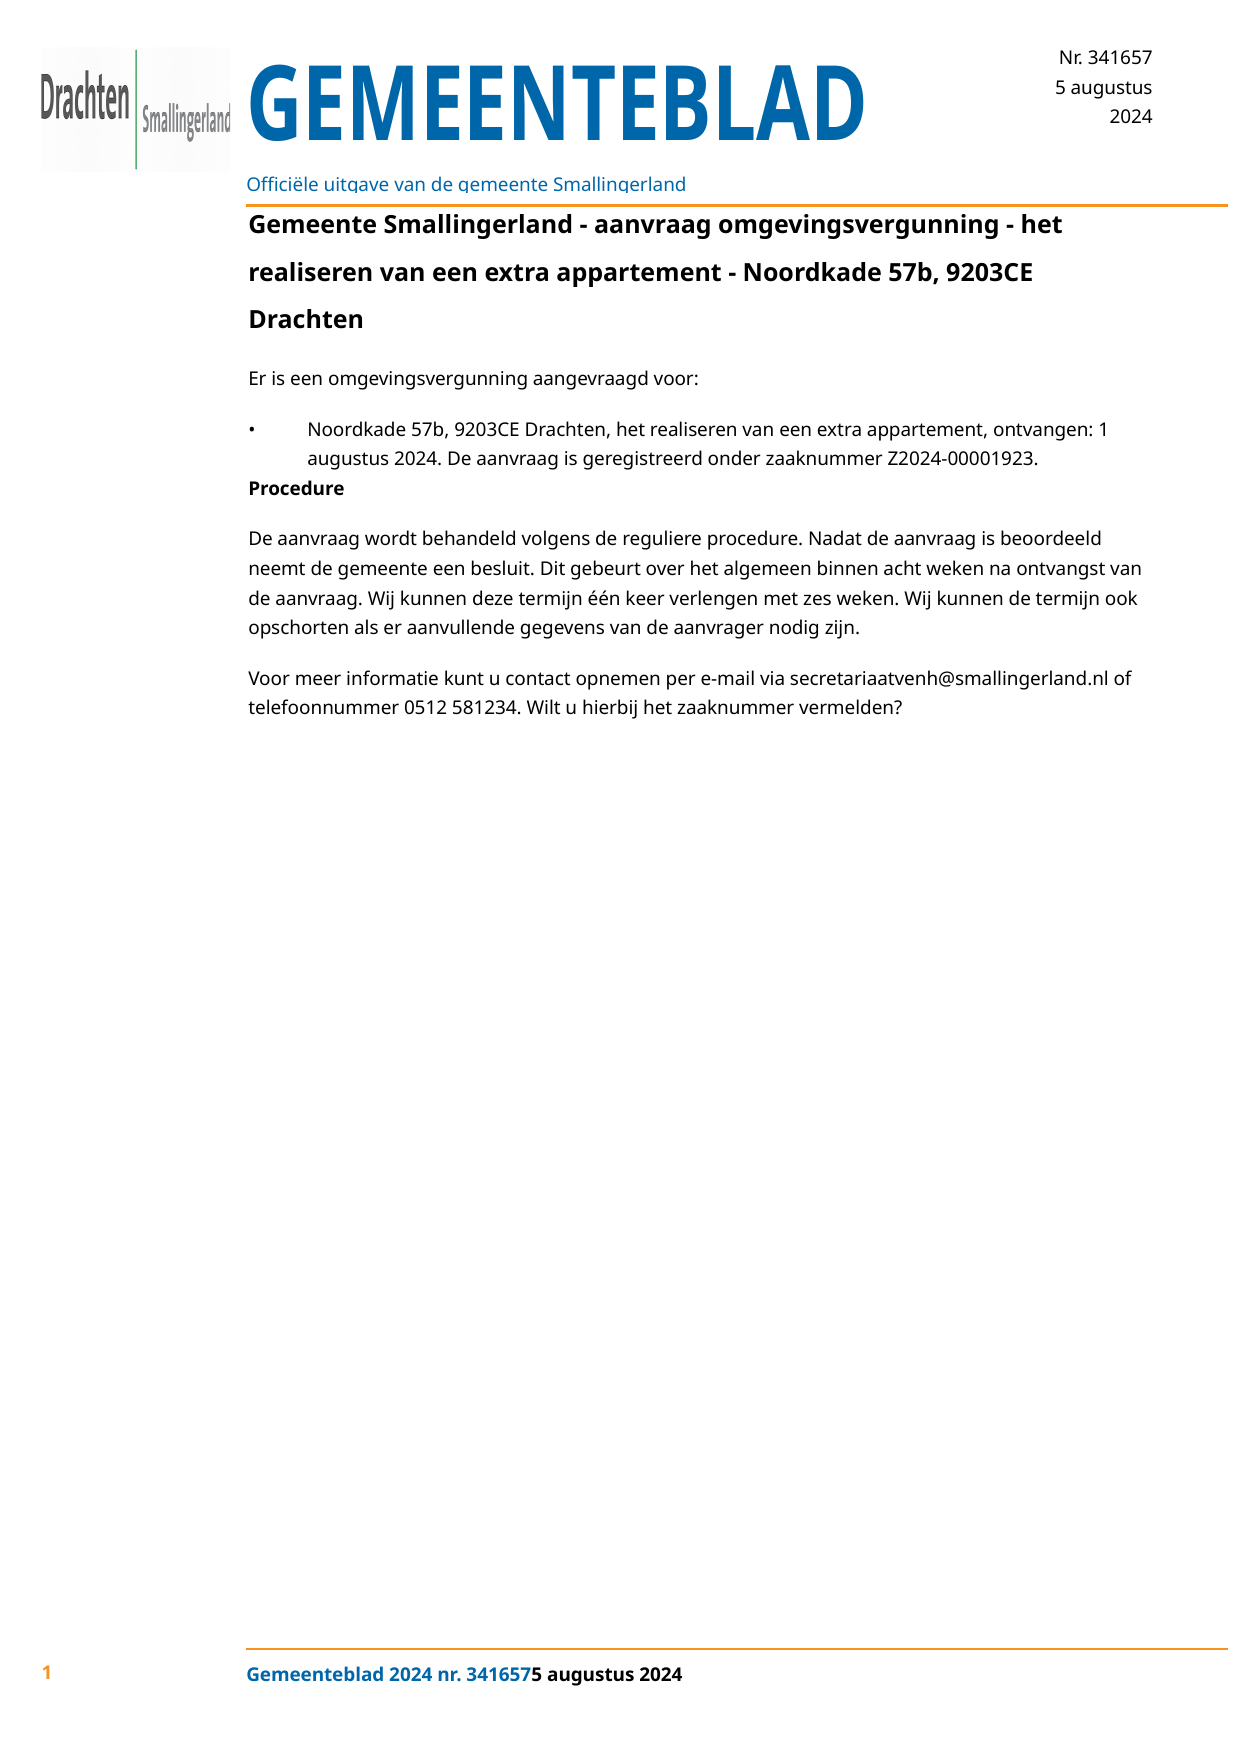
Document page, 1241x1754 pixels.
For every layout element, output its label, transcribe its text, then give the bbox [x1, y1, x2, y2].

text Procedure [248, 475, 1152, 501]
text De aanvraag wordt behandeld volgens de reguliere procedure. Nadat de aanvraag is beoordeeld neemt de gemeente een besluit. Dit gebeurt over het algemeen binnen acht weken na ontvangst van de aanvraag. Wij kunnen deze termijn één keer verlengen met zes weken. Wij kunnen de termijn ook opschorten als er aanvullende gegevens van de aanvrager nodig zijn. [248, 526, 1152, 640]
list Noordkade 57b, 9203CE Drachten, het realiseren van een extra appartement, ontvangen: 1 augustus 2024. De aanvraag is geregistreerd onder zaaknummer Z2024-00001923. [248, 416, 1152, 471]
picture [41, 47, 231, 172]
text Gemeente Smallingerland - aanvraag omgevingsvergunning - het realiseren van een extra appartement - Noordkade 57b, 9203CE Drachten [248, 207, 1152, 336]
text Voor meer informatie kunt u contact opnemen per e-mail via secretariaatvenh@smallingerland.nl of telefoonnummer 0512 581234. Wilt u hierbij het zaaknummer vermelden? [248, 665, 1152, 720]
text Er is een omgevingsvergunning aangevraagd voor: [248, 366, 1152, 391]
